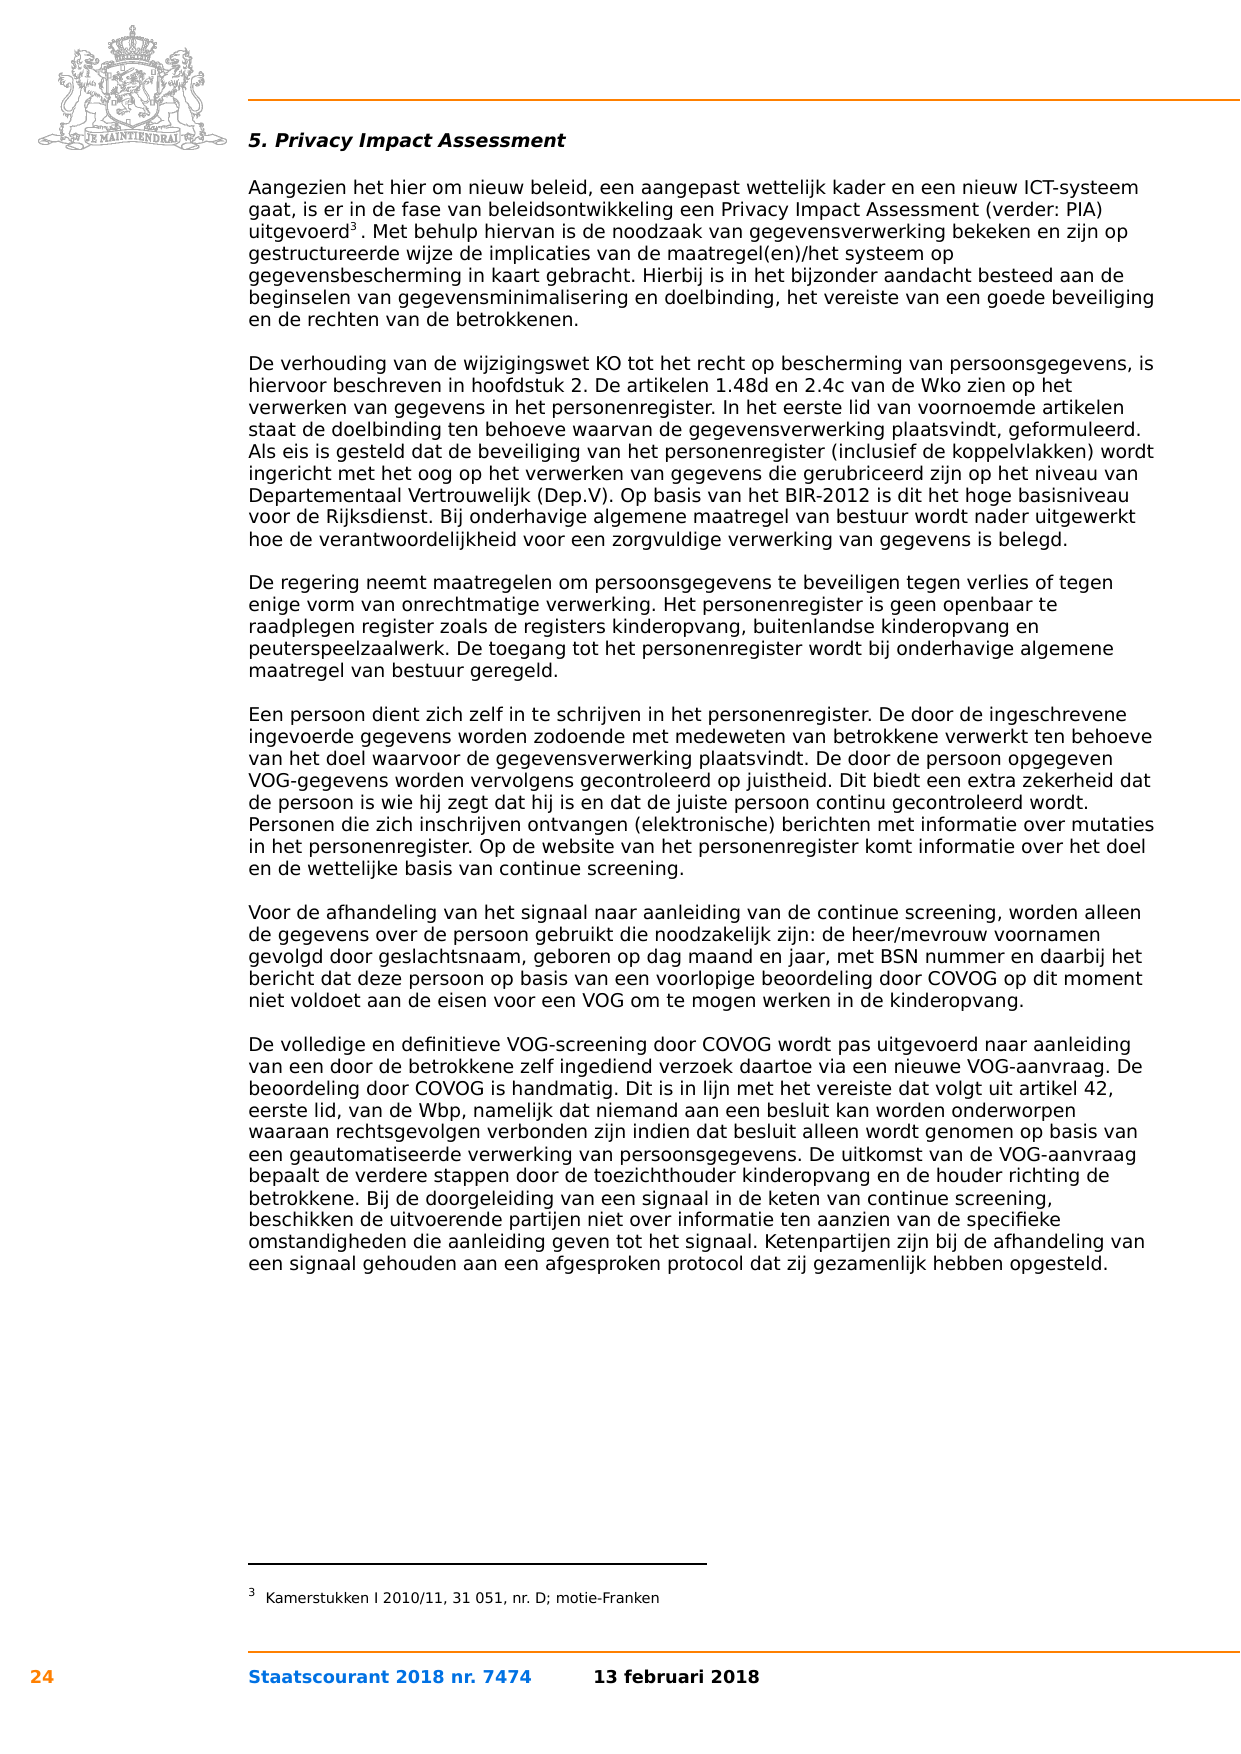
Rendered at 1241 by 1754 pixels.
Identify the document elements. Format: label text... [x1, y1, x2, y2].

text De verhouding van de wijzigingswet KO tot het recht op bescherming van persoonsgegevens, is hiervoor beschreven in hoofdstuk 2. De artikelen 1.48d en 2.4c van de Wko zien op het verwerken van gegevens in het personenregister. In het eerste lid van voornoemde artikelen staat de doelbinding ten behoeve waarvan de gegevensverwerking plaatsvindt, geformuleerd. Als eis is gesteld dat de beveiliging van het personenregister (inclusief de koppelvlakken) wordt ingericht met het oog op het verwerken van gegevens die gerubriceerd zijn op het niveau van Departementaal Vertrouwelijk (Dep.V). Op basis van het BIR-2012 is dit het hoge basisniveau voor de Rijksdienst. Bij onderhavige algemene maatregel van bestuur wordt nader uitgewerkt hoe de verantwoordelijkheid voor een zorgvuldige verwerking van gegevens is belegd. [248, 353, 1163, 550]
text Een persoon dient zich zelf in te schrijven in het personenregister. De door de ingeschrevene ingevoerde gegevens worden zodoende met medeweten van betrokkene verwerkt ten behoeve van het doel waarvoor de gegevensverwerking plaatsvindt. De door de persoon opgegeven VOG-gegevens worden vervolgens gecontroleerd op juistheid. Dit biedt een extra zekerheid dat de persoon is wie hij zegt dat hij is en dat de juiste persoon continu gecontroleerd wordt. Personen die zich inschrijven ontvangen (elektronische) berichten met informatie over mutaties in het personenregister. Op de website van het personenregister komt informatie over het doel en de wettelijke basis van continue screening. [248, 704, 1163, 880]
text De regering neemt maatregelen om persoonsgegevens te beveiligen tegen verlies of tegen enige vorm van onrechtmatige verwerking. Het personenregister is geen openbaar te raadplegen register zoals de registers kinderopvang, buitenlandse kinderopvang en peuterspeelzaalwerk. De toegang tot het personenregister wordt bij onderhavige algemene maatregel van bestuur geregeld. [248, 572, 1163, 682]
picture [38, 25, 227, 150]
text Aangezien het hier om nieuw beleid, een aangepast wettelijk kader en een nieuw ICT-systeem gaat, is er in de fase van beleidsontwikkeling een Privacy Impact Assessment (verder: PIA) uitgevoerd. Met behulp hiervan is de noodzaak van gegevensverwerking bekeken en zijn op gestructureerde wijze de implicaties van de maatregel(en)/het systeem op gegevensbescherming in kaart gebracht. Hierbij is in het bijzonder aandacht besteed aan de beginselen van gegevensminimalisering en doelbinding, het vereiste van een goede beveiliging en de rechten van de betrokkenen. [248, 177, 1163, 331]
text Voor de afhandeling van het signaal naar aanleiding van de continue screening, worden alleen de gegevens over de persoon gebruikt die noodzakelijk zijn: de heer/mevrouw voornamen gevolgd door geslachtsnaam, geboren op dag maand en jaar, met BSN nummer en daarbij het bericht dat deze persoon op basis van een voorlopige beoordeling door COVOG op dit moment niet voldoet aan de eisen voor een VOG om te mogen werken in de kinderopvang. [248, 902, 1163, 1012]
text De volledige en definitieve VOG-screening door COVOG wordt pas uitgevoerd naar aanleiding van een door de betrokkene zelf ingediend verzoek daartoe via een nieuwe VOG-aanvraag. De beoordeling door COVOG is handmatig. Dit is in lijn met het vereiste dat volgt uit artikel 42, eerste lid, van de Wbp, namelijk dat niemand aan een besluit kan worden onderworpen waaraan rechtsgevolgen verbonden zijn indien dat besluit alleen wordt genomen op basis van een geautomatiseerde verwerking van persoonsgegevens. De uitkomst van de VOG-aanvraag bepaalt de verdere stappen door de toezichthouder kinderopvang en de houder richting de betrokkene. Bij de doorgeleiding van een signaal in de keten van continue screening, beschikken de uitvoerende partijen niet over informatie ten aanzien van de specifieke omstandigheden die aanleiding geven tot het signaal. Ketenpartijen zijn bij de afhandeling van een signaal gehouden aan een afgesproken protocol dat zij gezamenlijk hebben opgesteld. [248, 1033, 1163, 1275]
text Kamerstukken I 2010/11, 31 051, nr. D; motie-Franken [248, 1586, 1163, 1608]
subtitle 5. Privacy Impact Assessment [248, 130, 1163, 152]
